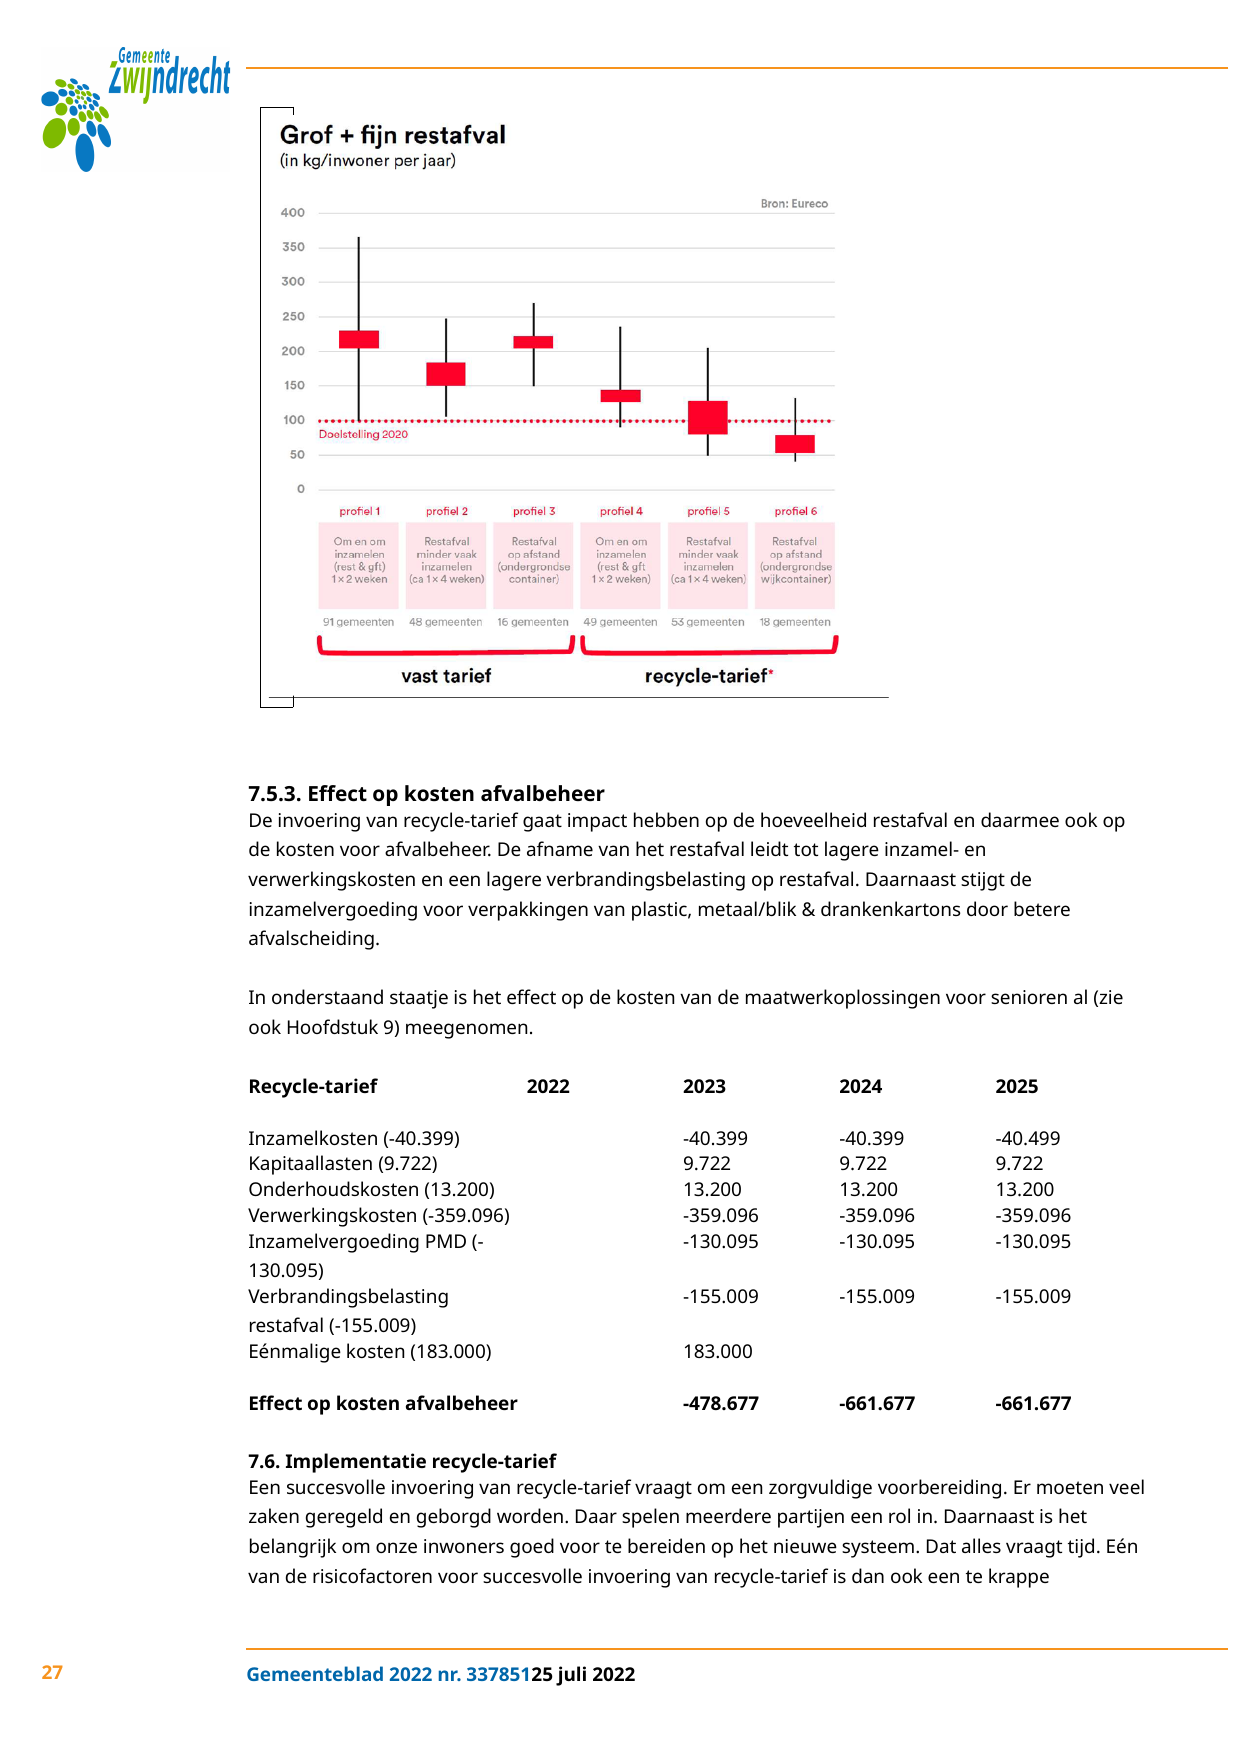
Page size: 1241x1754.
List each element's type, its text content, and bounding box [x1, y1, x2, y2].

table_cell Verwerkingskosten (-359.096) [248, 1202, 527, 1228]
table_cell -359.096 [995, 1202, 1152, 1228]
text De invoering van recycle-tarief gaat impact hebben op de hoeveelheid restafval en daarmee ook op de kosten voor afvalbeheer. De afname van het restafval leidt tot lagere inzamel- en verwerkingskosten en een lagere verbrandingsbelasting op restafval. Daarnaast stijgt de inzamelvergoeding voor verpakkingen van plastic, metaal/blik & drankenkartons door betere afvalscheiding. [248, 807, 1152, 951]
table_cell 9.722 [683, 1151, 839, 1176]
table_cell -155.009 [995, 1283, 1152, 1338]
table_cell -155.009 [683, 1283, 839, 1338]
table_header 2025 [995, 1074, 1152, 1099]
text In onderstaand staatje is het effect op de kosten van de maatwerkoplossingen voor senioren al (zie ook Hoofdstuk 9) meegenomen. [248, 984, 1152, 1040]
table_cell [995, 1099, 1152, 1125]
table_cell -40.499 [995, 1125, 1152, 1151]
text Een succesvolle invoering van recycle-tarief vraagt om een zorgvuldige voorbereiding. Er moeten veel zaken geregeld en geborgd worden. Daar spelen meerdere partijen een rol in. Daarnaast is het belangrijk om onze inwoners goed voor te bereiden op het nieuwe systeem. Dat alles vraagt tijd. Eén van de risicofactoren voor succesvolle invoering van recycle-tarief is dan ook een te krappe [248, 1474, 1152, 1589]
table_cell [683, 1364, 839, 1390]
table_cell [683, 1099, 839, 1125]
table_cell -130.095 [995, 1228, 1152, 1283]
table_cell -661.677 [995, 1390, 1152, 1416]
table_cell Onderhoudskosten (13.200) [248, 1176, 527, 1202]
table_cell [527, 1283, 683, 1338]
table_cell -40.399 [839, 1125, 995, 1151]
table_cell 183.000 [683, 1339, 839, 1364]
table_cell -359.096 [839, 1202, 995, 1228]
table_cell 13.200 [995, 1176, 1152, 1202]
table_cell [839, 1339, 995, 1364]
table_cell Eénmalige kosten (183.000) [248, 1339, 527, 1364]
table_cell [248, 1364, 527, 1390]
table_cell [839, 1099, 995, 1125]
table_cell [527, 1125, 683, 1151]
table_cell 13.200 [839, 1176, 995, 1202]
table_cell Kapitaallasten (9.722) [248, 1151, 527, 1176]
text 7.5.3. Effect op kosten afvalbeheer [248, 779, 1152, 807]
table_header 2023 [683, 1074, 839, 1099]
table_cell -359.096 [683, 1202, 839, 1228]
table_cell [527, 1099, 683, 1125]
table_cell [527, 1228, 683, 1283]
table_header 2024 [839, 1074, 995, 1099]
table_cell [527, 1339, 683, 1364]
table_cell [995, 1339, 1152, 1364]
table_cell [839, 1364, 995, 1390]
table_cell [248, 1099, 527, 1125]
table_header 2022 [527, 1074, 683, 1099]
table_cell Inzamelkosten (-40.399) [248, 1125, 527, 1151]
table_cell 9.722 [995, 1151, 1152, 1176]
table_cell -155.009 [839, 1283, 995, 1338]
table_cell 9.722 [839, 1151, 995, 1176]
table_cell [995, 1364, 1152, 1390]
picture [268, 115, 889, 698]
table_cell Inzamelvergoeding PMD (-130.095) [248, 1228, 527, 1283]
table_cell -661.677 [839, 1390, 995, 1416]
table_cell [527, 1364, 683, 1390]
table_cell Verbrandingsbelasting restafval (-155.009) [248, 1283, 527, 1338]
table_cell [527, 1151, 683, 1176]
table_cell 13.200 [683, 1176, 839, 1202]
table_cell -130.095 [683, 1228, 839, 1283]
table_cell -478.677 [683, 1390, 839, 1416]
table_header Recycle-tarief [248, 1074, 527, 1099]
table_cell [527, 1390, 683, 1416]
table_cell [527, 1202, 683, 1228]
table_cell Effect op kosten afvalbeheer [248, 1390, 527, 1416]
table_cell -40.399 [683, 1125, 839, 1151]
picture [41, 47, 231, 172]
table_cell [527, 1176, 683, 1202]
table_cell -130.095 [839, 1228, 995, 1283]
text 7.6. Implementatie recycle-tarief [248, 1448, 1152, 1474]
